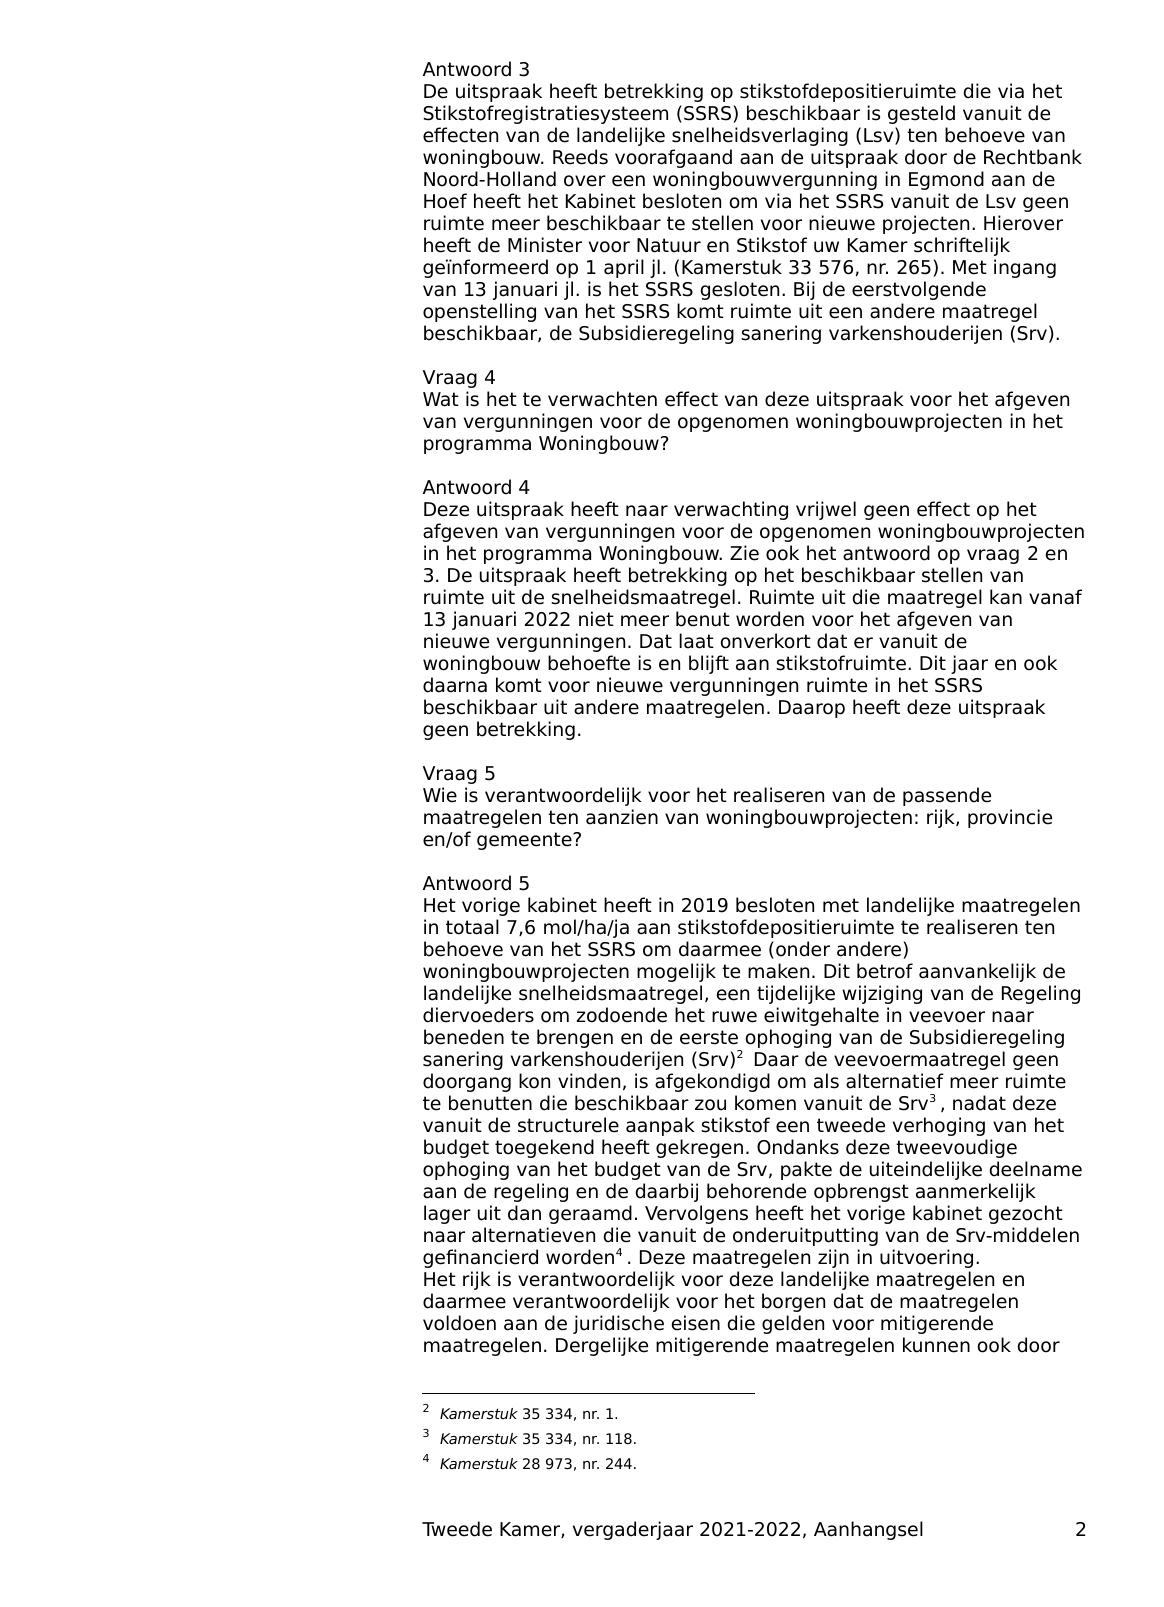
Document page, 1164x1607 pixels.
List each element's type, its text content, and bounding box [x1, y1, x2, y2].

text Het vorige kabinet heeft in 2019 besloten met landelijke maatregelen in totaal 7,6 mol/ha/ja aan stikstofdepositieruimte te realiseren ten behoeve van het SSRS om daarmee (onder andere) woningbouwprojecten mogelijk te maken. Dit betrof aanvankelijk de landelijke snelheidsmaatregel, een tijdelijke wijziging van de Regeling diervoeders om zodoende het ruwe eiwitgehalte in veevoer naar beneden te brengen en de eerste ophoging van de Subsidieregeling sanering varkenshouderijen (Srv) Daar de veevoermaatregel geen doorgang kon vinden, is afgekondigd om als alternatief meer ruimte te benutten die beschikbaar zou komen vanuit de Srv, nadat deze vanuit de structurele aanpak stikstof een tweede verhoging van het budget toegekend heeft gekregen. Ondanks deze tweevoudige ophoging van het budget van de Srv, pakte de uiteindelijke deelname aan de regeling en de daarbij behorende opbrengst aanmerkelijk lager uit dan geraamd. Vervolgens heeft het vorige kabinet gezocht naar alternatieven die vanuit de onderuitputting van de Srv-middelen gefinancierd worden. Deze maatregelen zijn in uitvoering. [422, 895, 1087, 1269]
text Deze uitspraak heeft naar verwachting vrijwel geen effect op het afgeven van vergunningen voor de opgenomen woningbouwprojecten in het programma Woningbouw. Zie ook het antwoord op vraag 2 en 3. De uitspraak heeft betrekking op het beschikbaar stellen van ruimte uit de snelheidsmaatregel. Ruimte uit die maatregel kan vanaf 13 januari 2022 niet meer benut worden voor het afgeven van nieuwe vergunningen. Dat laat onverkort dat er vanuit de woningbouw behoefte is en blijft aan stikstofruimte. Dit jaar en ook daarna komt voor nieuwe vergunningen ruimte in het SSRS beschikbaar uit andere maatregelen. Daarop heeft deze uitspraak geen betrekking. [422, 499, 1087, 741]
text Het rijk is verantwoordelijk voor deze landelijke maatregelen en daarmee verantwoordelijk voor het borgen dat de maatregelen voldoen aan de juridische eisen die gelden voor mitigerende maatregelen. Dergelijke mitigerende maatregelen kunnen ook door [422, 1269, 1087, 1357]
text Kamerstuk 35 334, nr. 1. [422, 1402, 1087, 1424]
text Wat is het te verwachten effect van deze uitspraak voor het afgeven van vergunningen voor de opgenomen woningbouwprojecten in het programma Woningbouw? [422, 389, 1087, 455]
text Kamerstuk 28 973, nr. 244. [422, 1452, 1087, 1474]
text Vraag 4 [422, 367, 1087, 389]
text Vraag 5 [422, 763, 1087, 785]
text Antwoord 5 [422, 873, 1087, 895]
text Antwoord 3 [422, 59, 1087, 81]
text De uitspraak heeft betrekking op stikstofdepositieruimte die via het Stikstofregistratiesysteem (SSRS) beschikbaar is gesteld vanuit de effecten van de landelijke snelheidsverlaging (Lsv) ten behoeve van woningbouw. Reeds voorafgaand aan de uitspraak door de Rechtbank Noord-Holland over een woningbouwvergunning in Egmond aan de Hoef heeft het Kabinet besloten om via het SSRS vanuit de Lsv geen ruimte meer beschikbaar te stellen voor nieuwe projecten. Hierover heeft de Minister voor Natuur en Stikstof uw Kamer schriftelijk geïnformeerd op 1 april jl. (Kamerstuk 33 576, nr. 265). Met ingang van 13 januari jl. is het SSRS gesloten. Bij de eerstvolgende openstelling van het SSRS komt ruimte uit een andere maatregel beschikbaar, de Subsidieregeling sanering varkenshouderijen (Srv). [422, 81, 1087, 345]
text Antwoord 4 [422, 477, 1087, 499]
text Kamerstuk 35 334, nr. 118. [422, 1427, 1087, 1449]
text Wie is verantwoordelijk voor het realiseren van de passende maatregelen ten aanzien van woningbouwprojecten: rijk, provincie en/of gemeente? [422, 785, 1087, 851]
